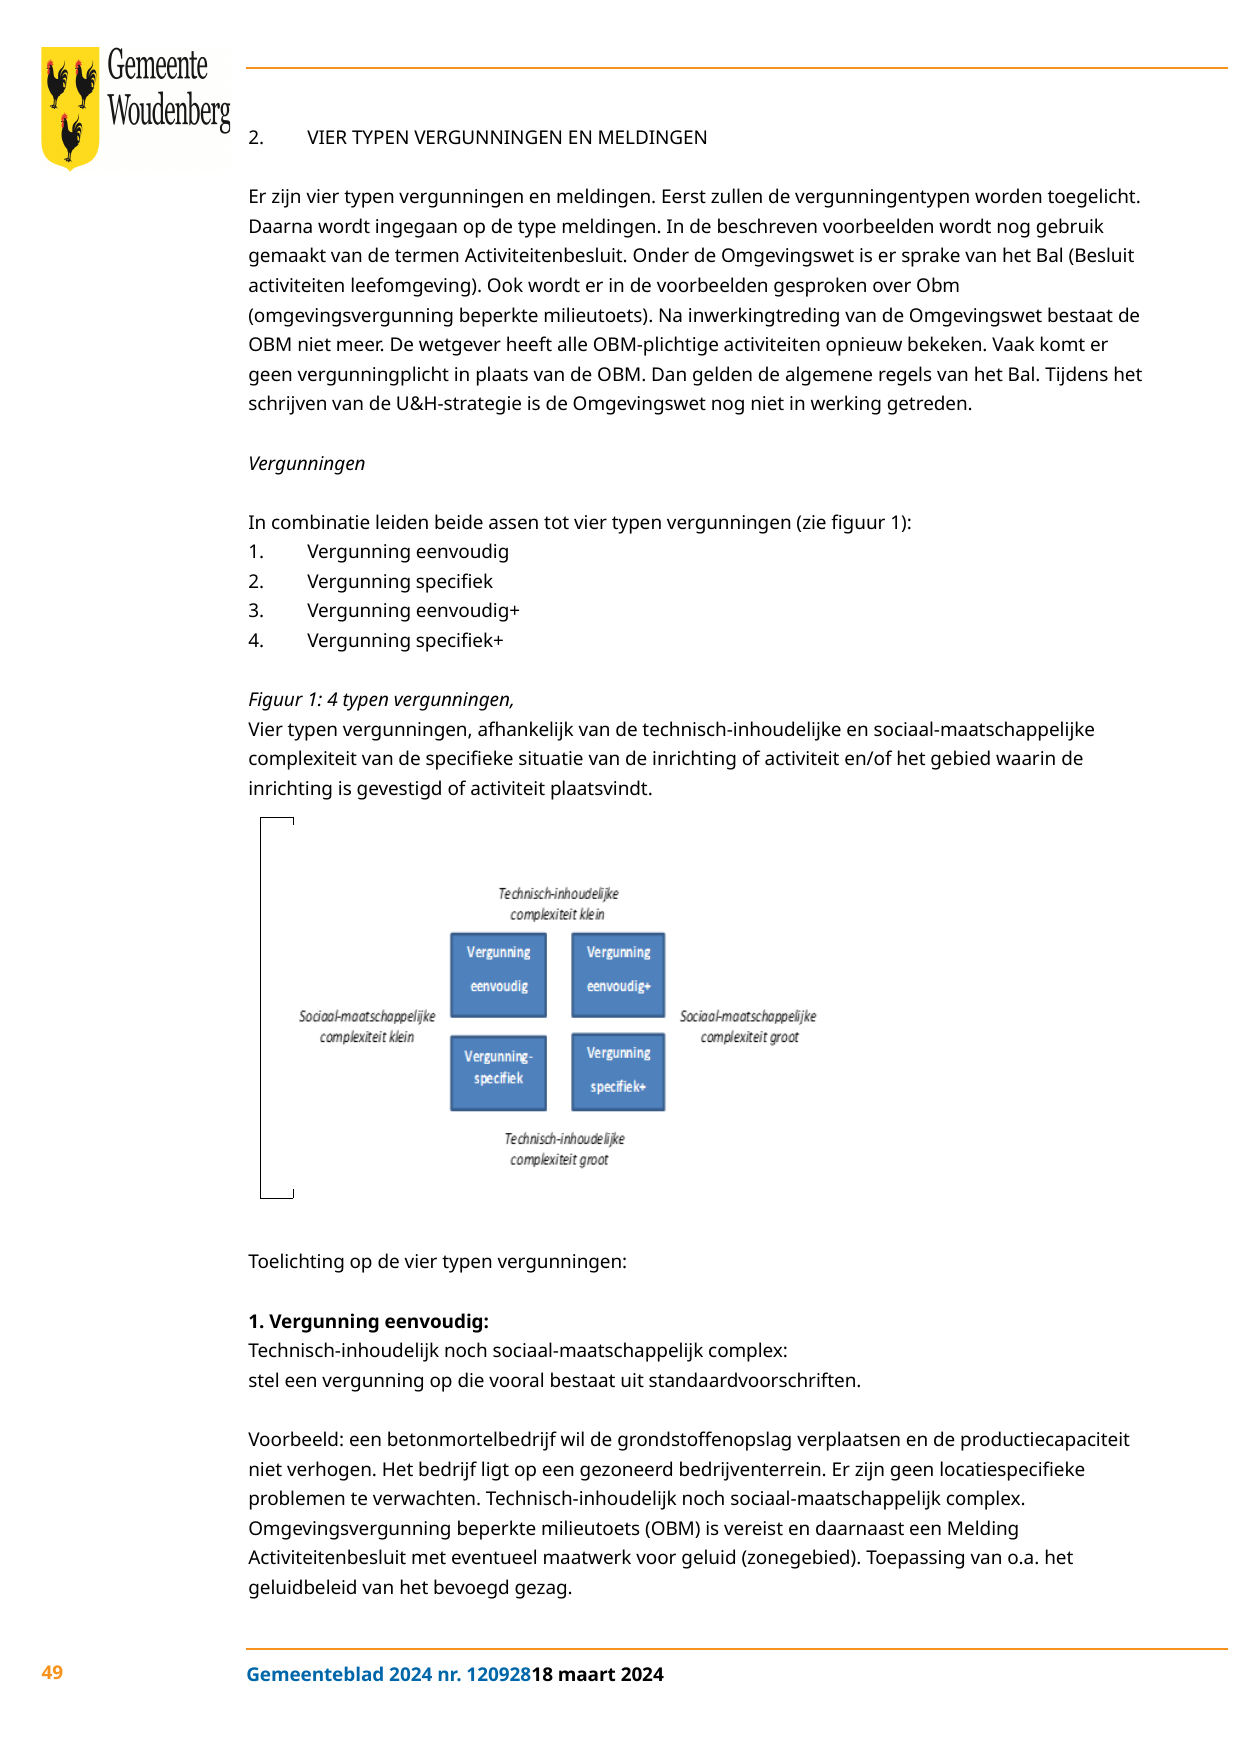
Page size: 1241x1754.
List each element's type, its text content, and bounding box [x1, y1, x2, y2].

text stel een vergunning op die vooral bestaat uit standaardvoorschriften. [248, 1367, 1152, 1393]
text Voorbeeld: een betonmortelbedrijf wil de grondstoffenopslag verplaatsen en de productiecapaciteit niet verhogen. Het bedrijf ligt op een gezoneerd bedrijventerrein. Er zijn geen locatiespecifieke problemen te verwachten. Technisch-inhoudelijk noch sociaal-maatschappelijk complex. Omgevingsvergunning beperkte milieutoets (OBM) is vereist en daarnaast een Melding Activiteitenbesluit met eventueel maatwerk voor geluid (zonegebied). Toepassing van o.a. het geluidbeleid van het bevoegd gezag. [248, 1426, 1152, 1600]
text Vergunningen [248, 450, 1152, 476]
list Vergunning specifiek+ [248, 627, 1152, 653]
text Er zijn vier typen vergunningen en meldingen. Eerst zullen de vergunningentypen worden toegelicht. Daarna wordt ingegaan op de type meldingen. In de beschreven voorbeelden wordt nog gebruik gemaakt van de termen Activiteitenbesluit. Onder de Omgevingswet is er sprake van het Bal (Besluit activiteiten leefomgeving). Ook wordt er in de voorbeelden gesproken over Obm (omgevingsvergunning beperkte milieutoets). Na inwerkingtreding van de Omgevingswet bestaat de OBM niet meer. De wetgever heeft alle OBM-plichtige activiteiten opnieuw bekeken. Vaak komt er geen vergunningplicht in plaats van de OBM. Dan gelden de algemene regels van het Bal. Tijdens het schrijven van de U&H-strategie is de Omgevingswet nog niet in werking getreden. [248, 183, 1152, 416]
text Toelichting op de vier typen vergunningen: [248, 1249, 1152, 1274]
list Vergunning specifiek [248, 568, 1152, 594]
text Figuur 1: 4 typen vergunningen, [248, 686, 1152, 712]
list Vergunning eenvoudig [248, 538, 1152, 564]
text 1. Vergunning eenvoudig: [248, 1308, 1152, 1334]
list Vergunning eenvoudig+ [248, 598, 1152, 623]
text In combinatie leiden beide assen tot vier typen vergunningen (zie figuur 1): [248, 509, 1152, 535]
text Vier typen vergunningen, afhankelijk van de technisch-inhoudelijke en sociaal-maatschappelijke complexiteit van de specifieke situatie van de inrichting of activiteit en/of het gebied waarin de inrichting is gevestigd of activiteit plaatsvindt. [248, 716, 1152, 801]
picture [268, 825, 860, 1189]
text Technisch-inhoudelijk noch sociaal-maatschappelijk complex: [248, 1337, 1152, 1363]
picture [41, 47, 231, 172]
list VIER TYPEN VERGUNNINGEN EN MELDINGEN [248, 124, 1152, 150]
